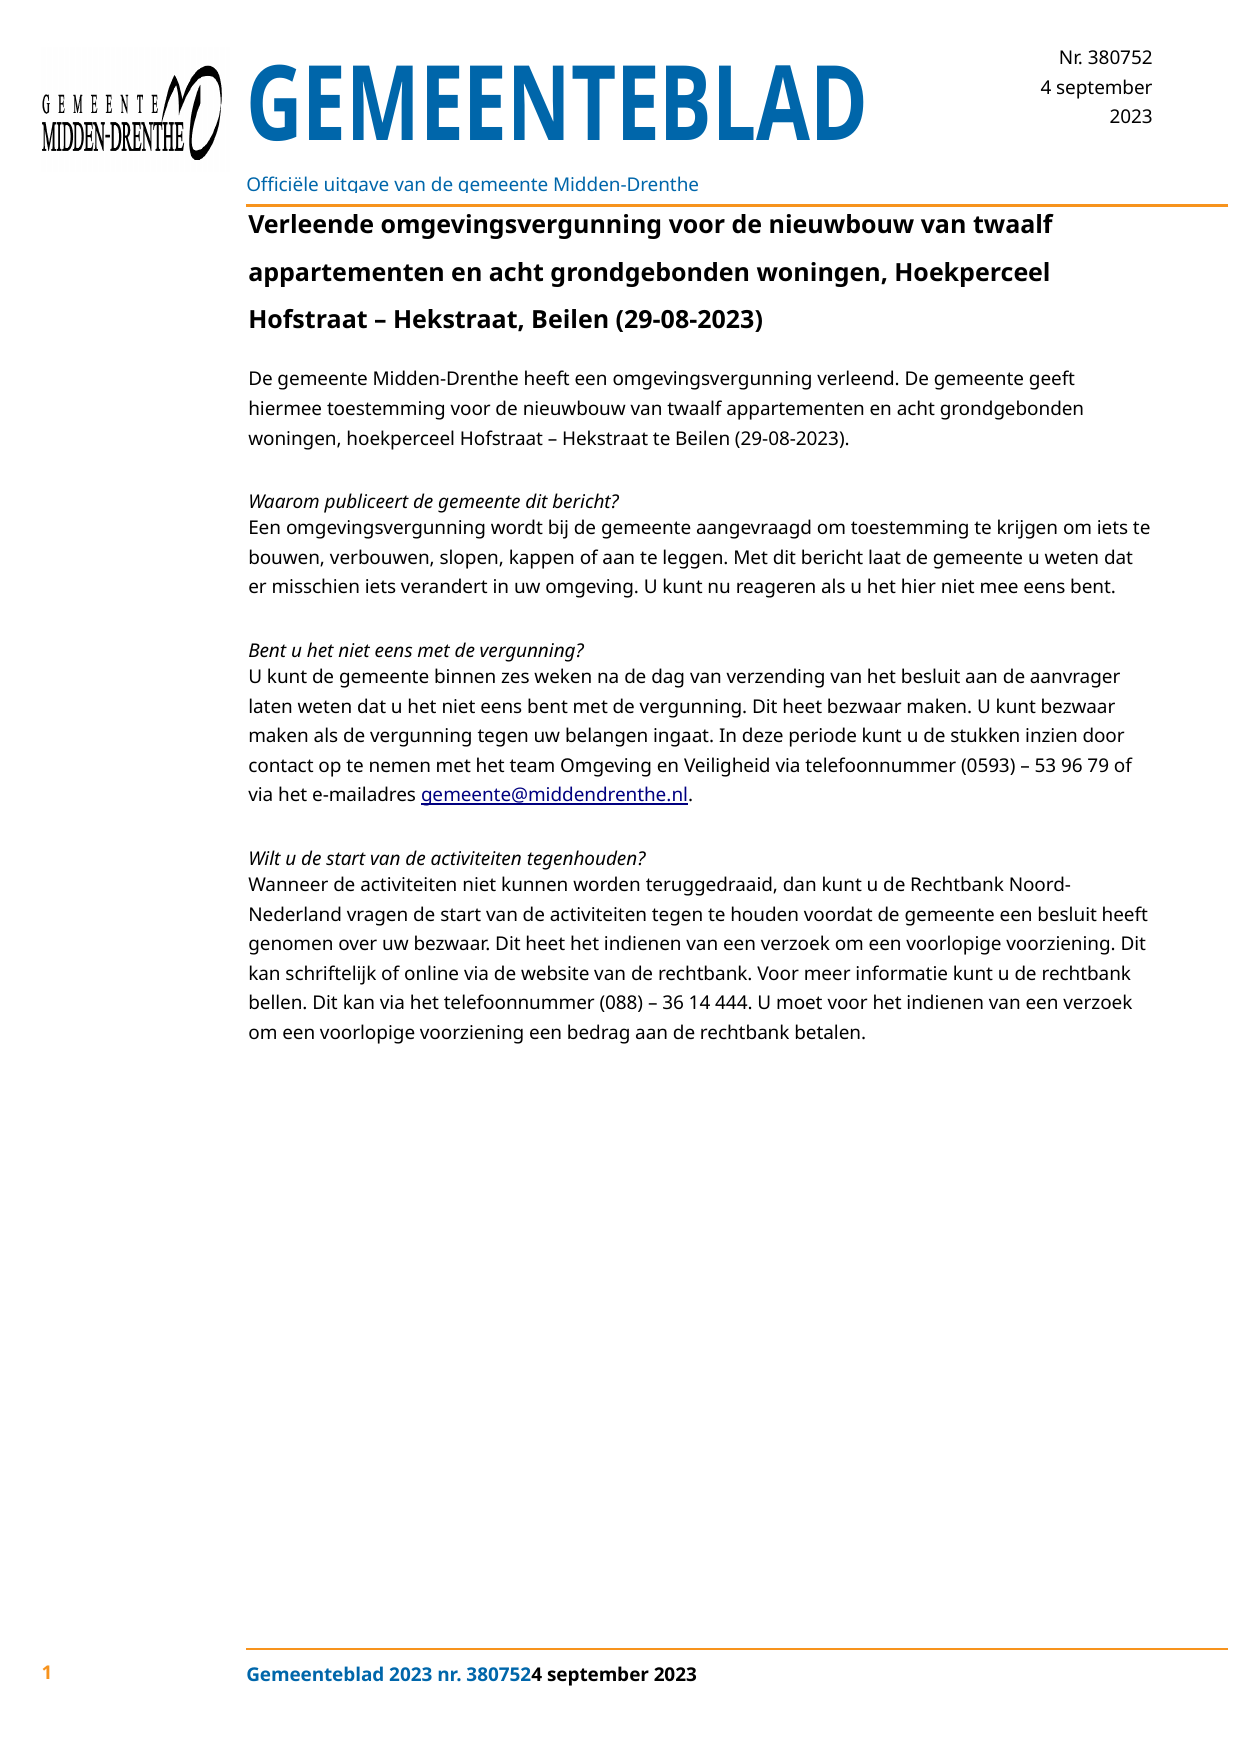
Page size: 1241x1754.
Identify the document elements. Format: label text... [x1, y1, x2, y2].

text Wanneer de activiteiten niet kunnen worden teruggedraaid, dan kunt u de Rechtbank Noord-Nederland vragen de start van de activiteiten tegen te houden voordat de gemeente een besluit heeft genomen over uw bezwaar. Dit heet het indienen van een verzoek om een voorlopige voorziening. Dit kan schriftelijk of online via de website van de rechtbank. Voor meer informatie kunt u de rechtbank bellen. Dit kan via het telefoonnummer (088) – 36 14 444. U moet voor het indienen van een verzoek om een voorlopige voorziening een bedrag aan de rechtbank betalen. [248, 871, 1152, 1045]
text Verleende omgevingsvergunning voor de nieuwbouw van twaalf appartementen en acht grondgebonden woningen, Hoekperceel Hofstraat – Hekstraat, Beilen (29-08-2023) [248, 207, 1152, 336]
text U kunt de gemeente binnen zes weken na de dag van verzending van het besluit aan de aanvrager laten weten dat u het niet eens bent met de vergunning. Dit heet bezwaar maken. U kunt bezwaar maken als de vergunning tegen uw belangen ingaat. In deze periode kunt u de stukken inzien door contact op te nemen met het team Omgeving en Veiligheid via telefoonnummer (0593) – 53 96 79 of via het e-mailadres gemeente@middendrenthe.nl. [248, 663, 1152, 807]
text Bent u het niet eens met de vergunning? [248, 637, 1152, 663]
text De gemeente Midden-Drenthe heeft een omgevingsvergunning verleend. De gemeente geeft hiermee toestemming voor de nieuwbouw van twaalf appartementen en acht grondgebonden woningen, hoekperceel Hofstraat – Hekstraat te Beilen (29-08-2023). [248, 366, 1152, 450]
text Wilt u de start van de activiteiten tegenhouden? [248, 846, 1152, 871]
text Een omgevingsvergunning wordt bij de gemeente aangevraagd om toestemming te krijgen om iets te bouwen, verbouwen, slopen, kappen of aan te leggen. Met dit bericht laat de gemeente u weten dat er misschien iets verandert in uw omgeving. U kunt nu reageren als u het hier niet mee eens bent. [248, 514, 1152, 599]
picture [41, 47, 231, 172]
text Waarom publiceert de gemeente dit bericht? [248, 489, 1152, 514]
